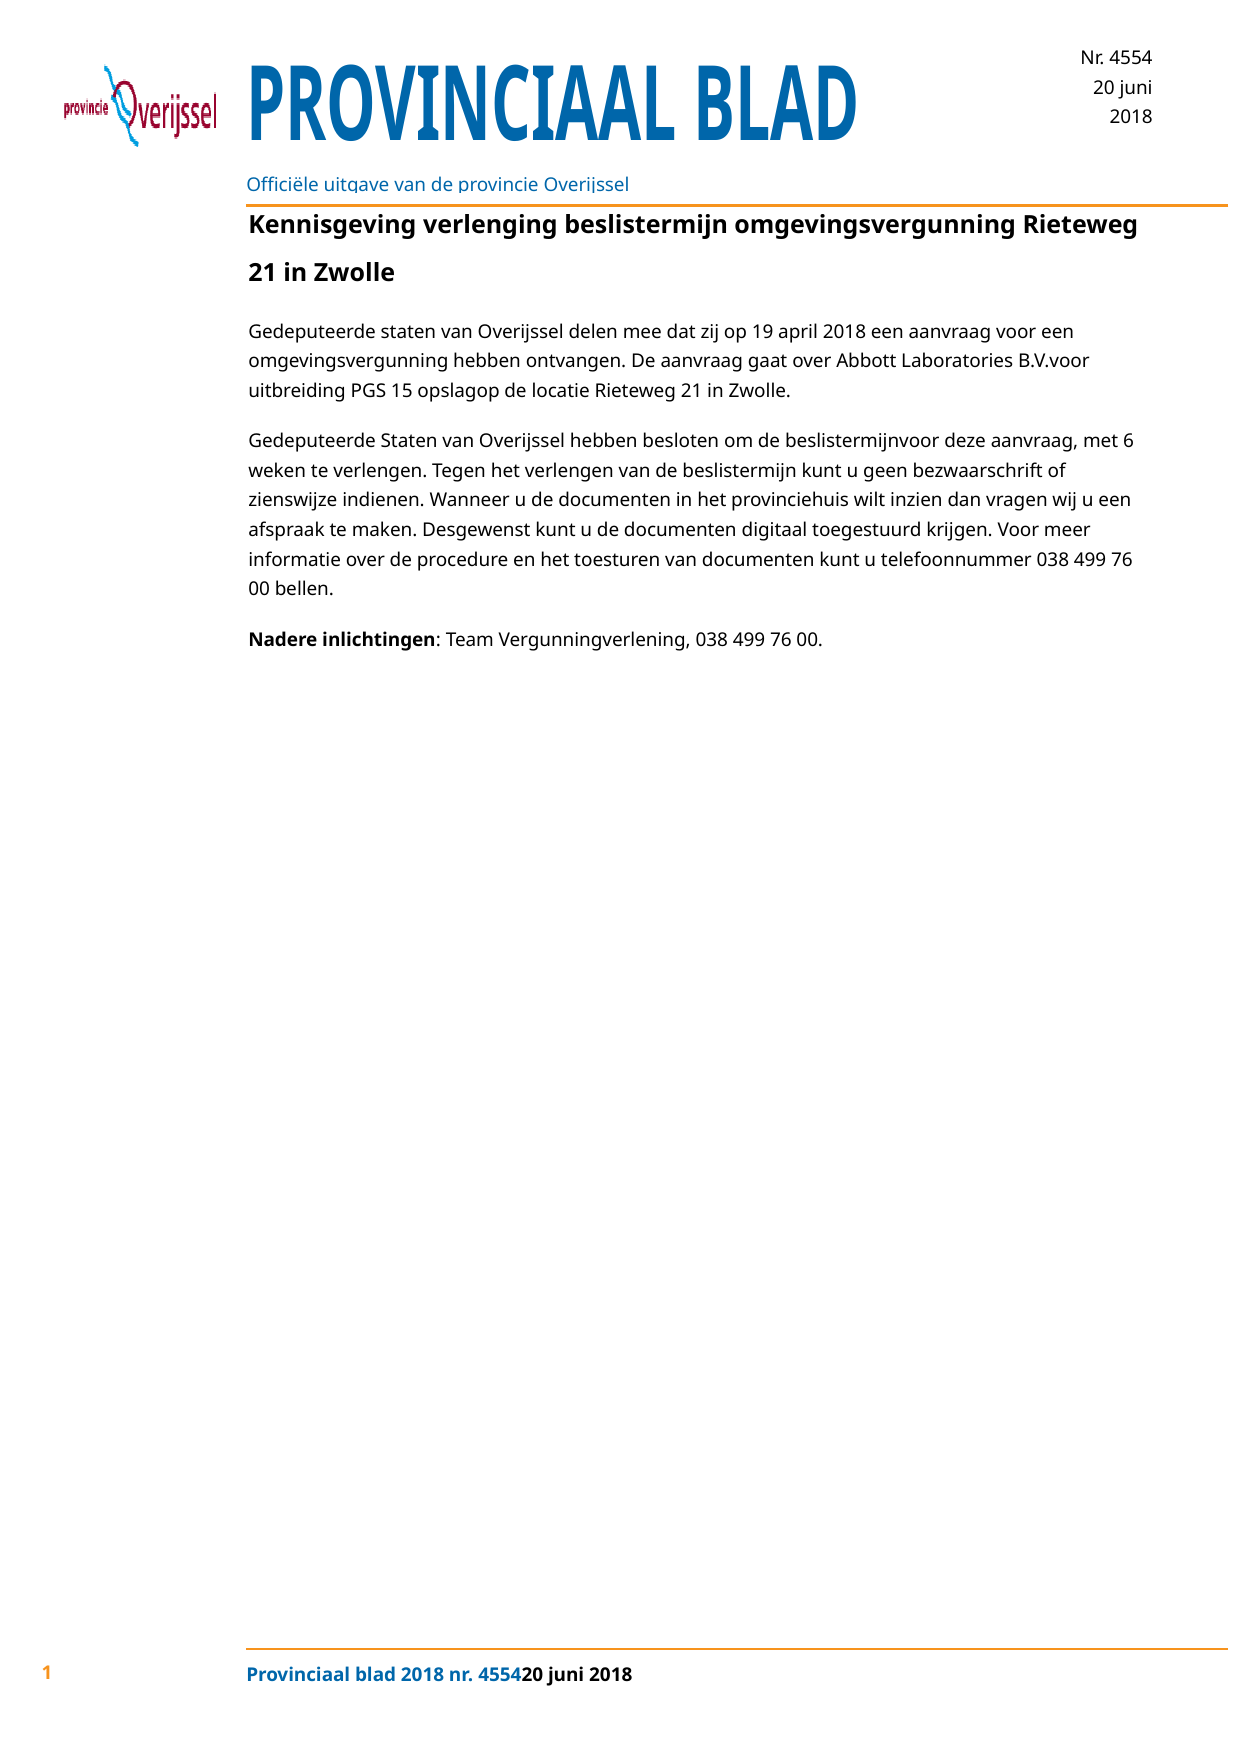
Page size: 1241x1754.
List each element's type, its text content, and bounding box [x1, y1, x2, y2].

text Kennisgeving verlenging beslistermijn omgevingsvergunning Rieteweg 21 in Zwolle [248, 207, 1152, 288]
text Gedeputeerde Staten van Overijssel hebben besloten om de beslistermijnvoor deze aanvraag, met 6 weken te verlengen. Tegen het verlengen van de beslistermijn kunt u geen bezwaarschrift of zienswijze indienen. Wanneer u de documenten in het provinciehuis wilt inzien dan vragen wij u een afspraak te maken. Desgewenst kunt u de documenten digitaal toegestuurd krijgen. Voor meer informatie over de procedure en het toesturen van documenten kunt u telefoonnummer 038 499 76 00 bellen. [248, 427, 1152, 601]
text Nadere inlichtingen: Team Vergunningverlening, 038 499 76 00. [248, 626, 1152, 652]
text Gedeputeerde staten van Overijssel delen mee dat zij op 19 april 2018 een aanvraag voor een omgevingsvergunning hebben ontvangen. De aanvraag gaat over Abbott Laboratories B.V.voor uitbreiding PGS 15 opslagop de locatie Rieteweg 21 in Zwolle. [248, 318, 1152, 403]
picture [41, 47, 231, 172]
